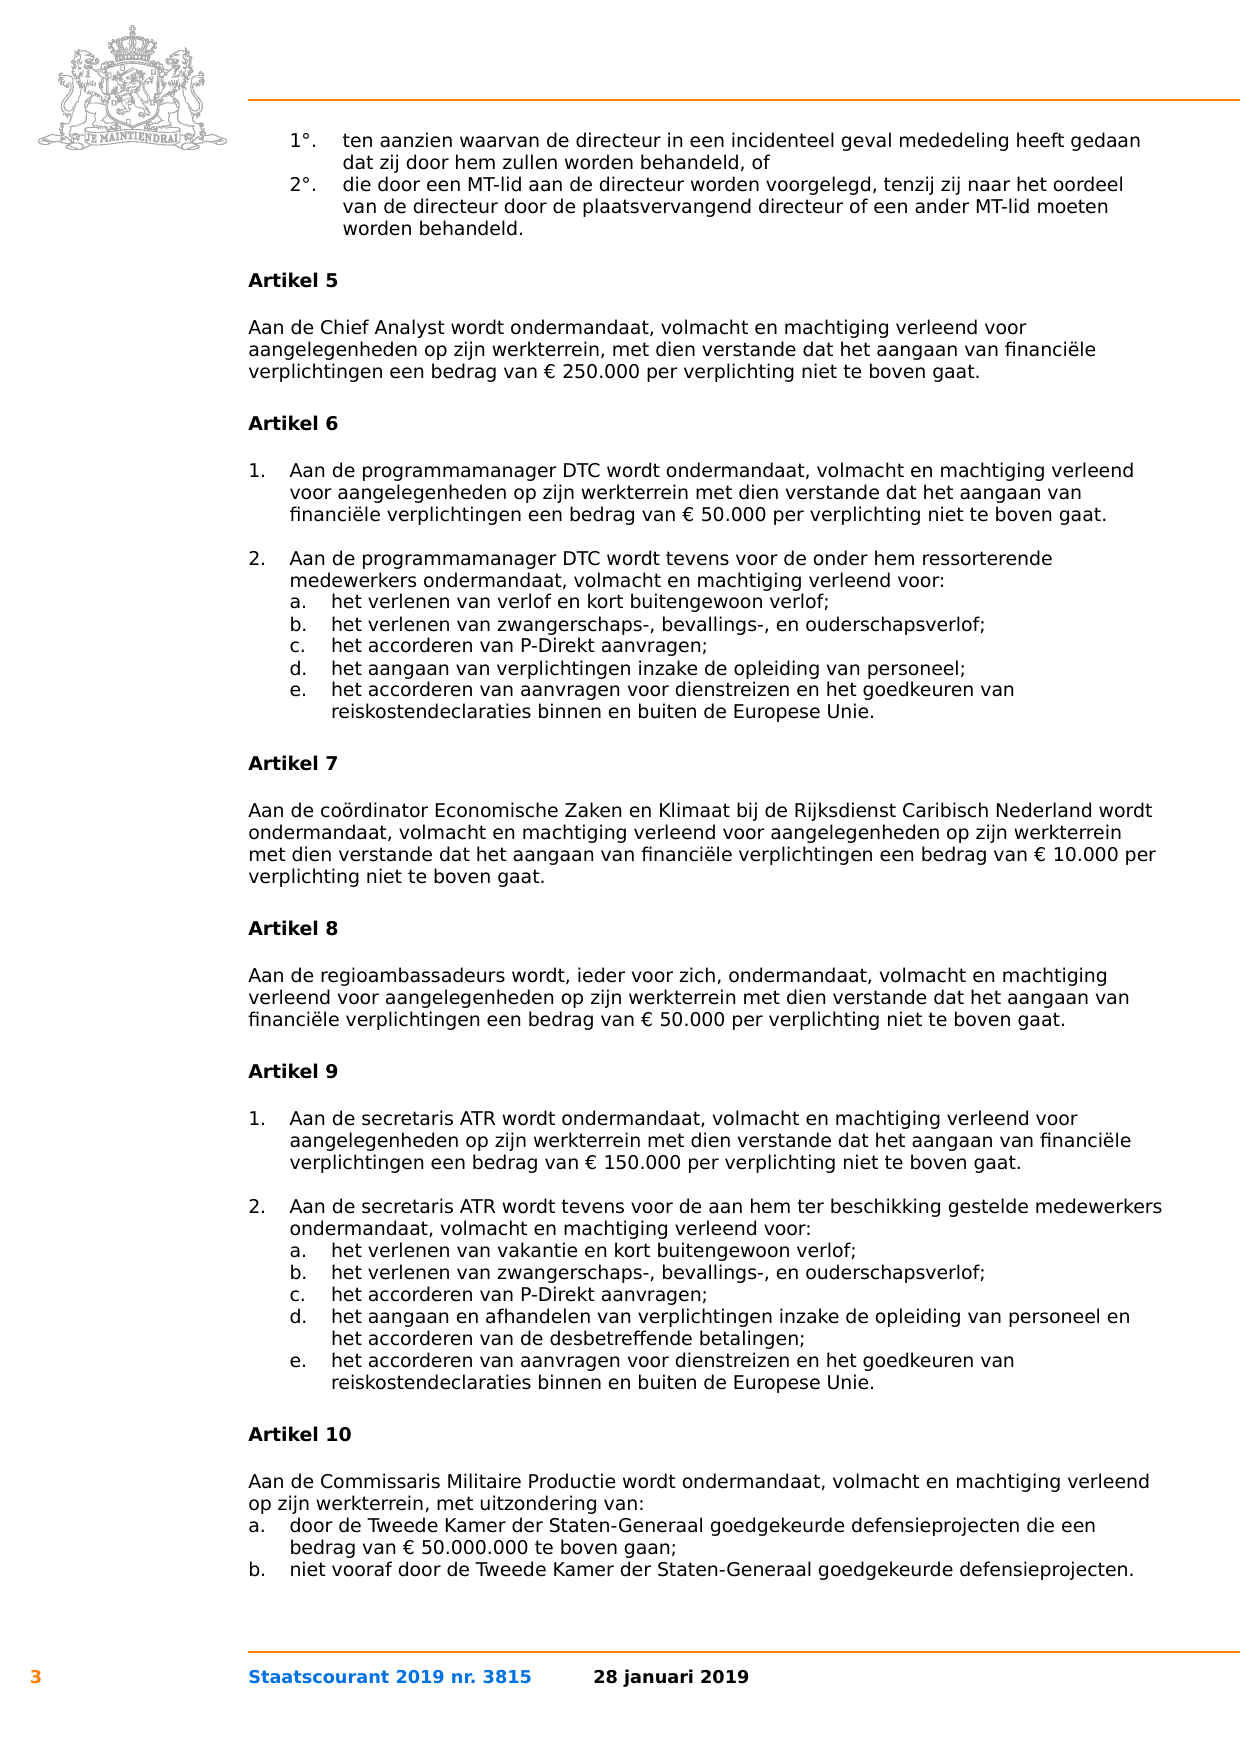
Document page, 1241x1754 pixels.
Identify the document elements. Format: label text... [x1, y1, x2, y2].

text Aan de Commissaris Militaire Productie wordt ondermandaat, volmacht en machtiging verleend op zijn werkterrein, met uitzondering van: [248, 1471, 1163, 1515]
text 2°. die door een MT-lid aan de directeur worden voorgelegd, tenzij zij naar het oordeel van de directeur door de plaatsvervangend directeur of een ander MT-lid moeten worden behandeld. [289, 174, 1163, 240]
subtitle Artikel 9 [248, 1061, 1163, 1083]
subtitle Artikel 8 [248, 918, 1163, 940]
subtitle Artikel 7 [248, 753, 1163, 775]
subtitle Artikel 6 [248, 413, 1163, 435]
picture [38, 25, 227, 150]
text Aan de regioambassadeurs wordt, ieder voor zich, ondermandaat, volmacht en machtiging verleend voor aangelegenheden op zijn werkterrein met dien verstande dat het aangaan van financiële verplichtingen een bedrag van € 50.000 per verplichting niet te boven gaat. [248, 965, 1163, 1031]
subtitle Artikel 10 [248, 1424, 1163, 1446]
text c. het accorderen van P-Direkt aanvragen; [289, 1284, 1163, 1306]
text a. het verlenen van verlof en kort buitengewoon verlof; [289, 591, 1163, 613]
text b. het verlenen van zwangerschaps-, bevallings-, en ouderschapsverlof; [289, 613, 1163, 635]
text Aan de coördinator Economische Zaken en Klimaat bij de Rijksdienst Caribisch Nederland wordt ondermandaat, volmacht en machtiging verleend voor aangelegenheden op zijn werkterrein met dien verstande dat het aangaan van financiële verplichtingen een bedrag van € 10.000 per verplichting niet te boven gaat. [248, 800, 1163, 888]
text Aan de Chief Analyst wordt ondermandaat, volmacht en machtiging verleend voor aangelegenheden op zijn werkterrein, met dien verstande dat het aangaan van financiële verplichtingen een bedrag van € 250.000 per verplichting niet te boven gaat. [248, 317, 1163, 383]
text 1. Aan de programmamanager DTC wordt ondermandaat, volmacht en machtiging verleend voor aangelegenheden op zijn werkterrein met dien verstande dat het aangaan van financiële verplichtingen een bedrag van € 50.000 per verplichting niet te boven gaat. [248, 460, 1163, 526]
text a. door de Tweede Kamer der Staten-Generaal goedgekeurde defensieprojecten die een bedrag van € 50.000.000 te boven gaan; [248, 1515, 1163, 1559]
text 1. Aan de secretaris ATR wordt ondermandaat, volmacht en machtiging verleend voor aangelegenheden op zijn werkterrein met dien verstande dat het aangaan van financiële verplichtingen een bedrag van € 150.000 per verplichting niet te boven gaat. [248, 1108, 1163, 1174]
text e. het accorderen van aanvragen voor dienstreizen en het goedkeuren van reiskostendeclaraties binnen en buiten de Europese Unie. [289, 679, 1163, 723]
text 2. Aan de programmamanager DTC wordt tevens voor de onder hem ressorterende medewerkers ondermandaat, volmacht en machtiging verleend voor: [248, 547, 1163, 591]
text b. het verlenen van zwangerschaps-, bevallings-, en ouderschapsverlof; [289, 1262, 1163, 1284]
subtitle Artikel 5 [248, 270, 1163, 292]
text e. het accorderen van aanvragen voor dienstreizen en het goedkeuren van reiskostendeclaraties binnen en buiten de Europese Unie. [289, 1350, 1163, 1394]
text d. het aangaan van verplichtingen inzake de opleiding van personeel; [289, 657, 1163, 679]
text c. het accorderen van P-Direkt aanvragen; [289, 635, 1163, 657]
text a. het verlenen van vakantie en kort buitengewoon verlof; [289, 1240, 1163, 1262]
text b. niet vooraf door de Tweede Kamer der Staten-Generaal goedgekeurde defensieprojecten. [248, 1559, 1163, 1581]
text 2. Aan de secretaris ATR wordt tevens voor de aan hem ter beschikking gestelde medewerkers ondermandaat, volmacht en machtiging verleend voor: [248, 1196, 1163, 1240]
text d. het aangaan en afhandelen van verplichtingen inzake de opleiding van personeel en het accorderen van de desbetreffende betalingen; [289, 1306, 1163, 1350]
text 1°. ten aanzien waarvan de directeur in een incidenteel geval mededeling heeft gedaan dat zij door hem zullen worden behandeld, of [289, 130, 1163, 174]
